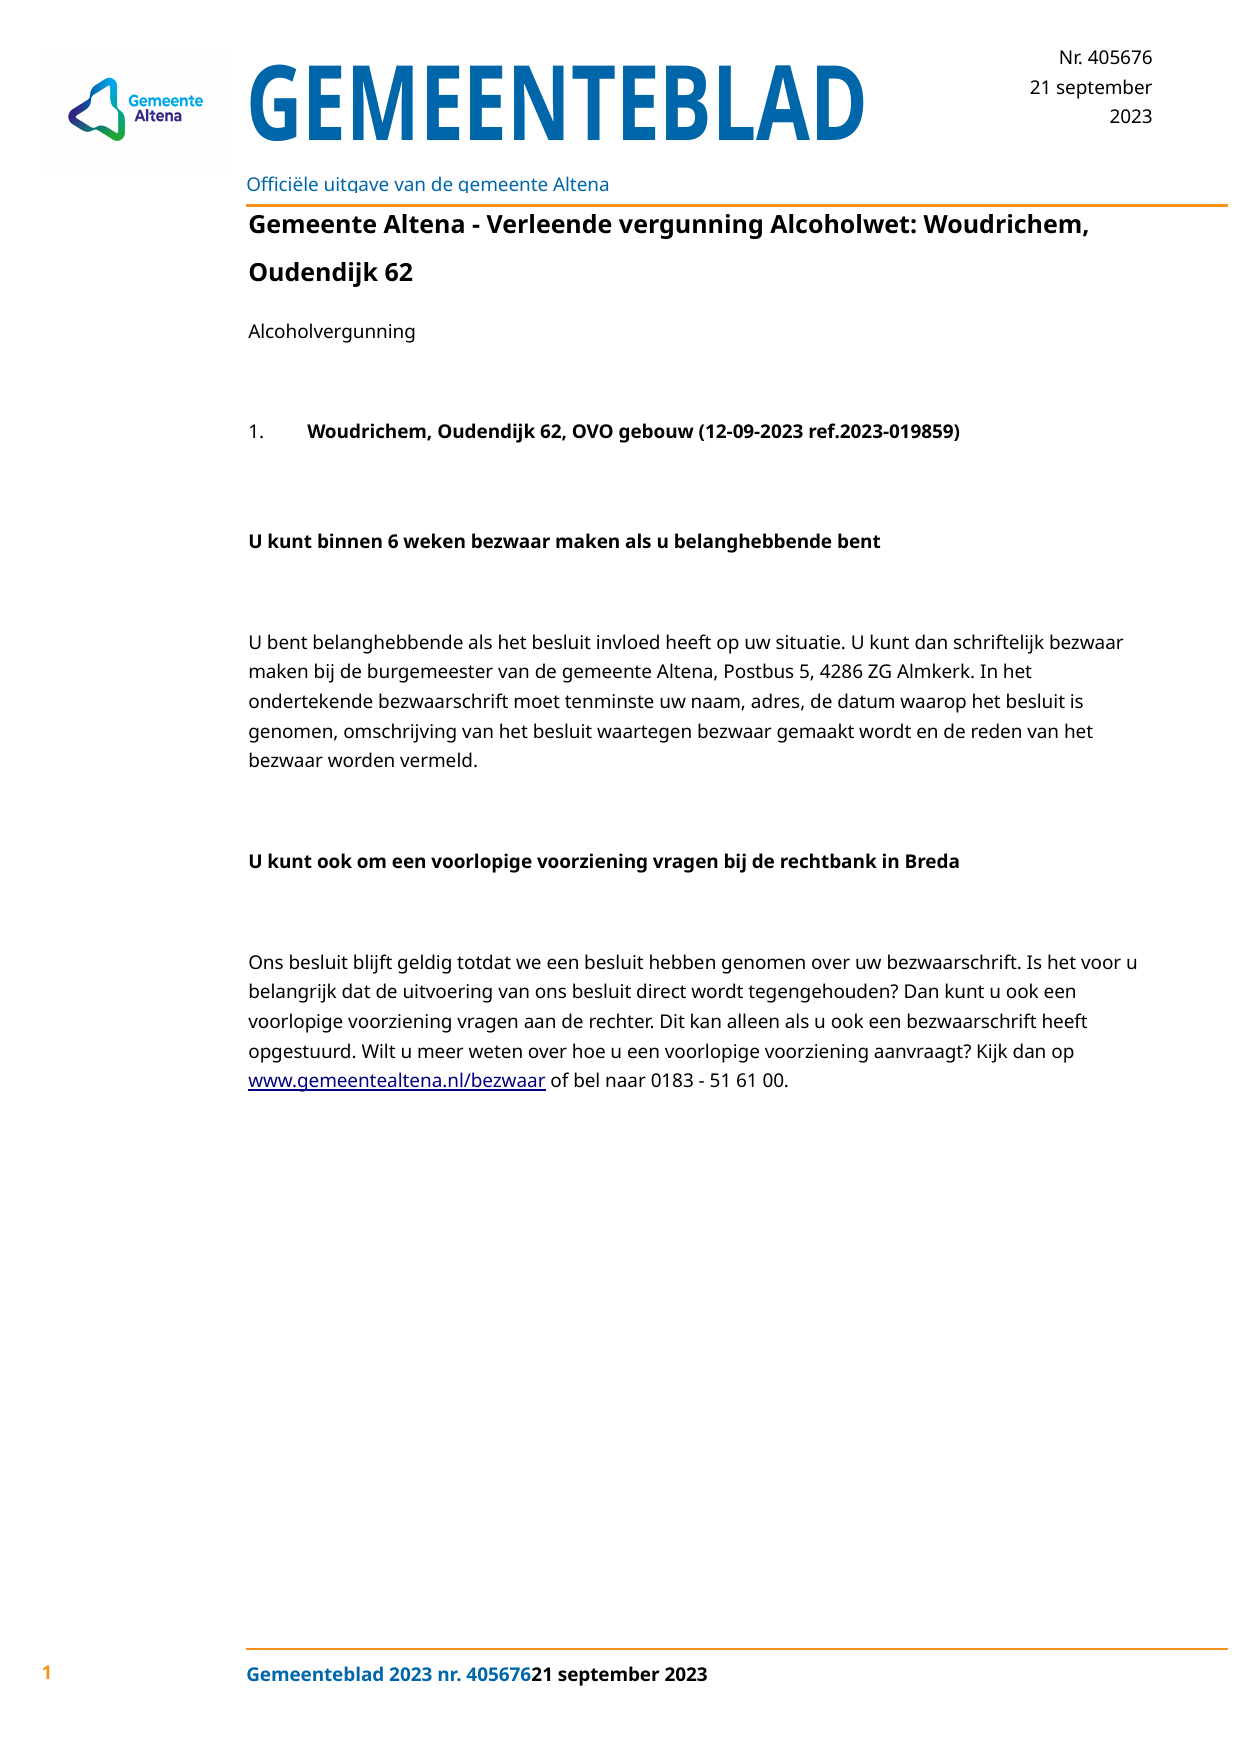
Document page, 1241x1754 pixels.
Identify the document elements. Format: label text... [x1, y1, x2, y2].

text U kunt ook om een voorlopige voorziening vragen bij de rechtbank in Breda [248, 848, 1152, 874]
text Gemeente Altena - Verleende vergunning Alcoholwet: Woudrichem, Oudendijk 62 [248, 207, 1152, 288]
text U bent belanghebbende als het besluit invloed heeft op uw situatie. U kunt dan schriftelijk bezwaar maken bij de burgemeester van de gemeente Altena, Postbus 5, 4286 ZG Almkerk. In het ondertekende bezwaarschrift moet tenminste uw naam, adres, de datum waarop het besluit is genomen, omschrijving van het besluit waartegen bezwaar gemaakt wordt en de reden van het bezwaar worden vermeld. [248, 629, 1152, 773]
list Woudrichem, Oudendijk 62, OVO gebouw (12-09-2023 ref.2023-019859) [248, 419, 1152, 444]
text U kunt binnen 6 weken bezwaar maken als u belanghebbende bent [248, 528, 1152, 554]
text Ons besluit blijft geldig totdat we een besluit hebben genomen over uw bezwaarschrift. Is het voor u belangrijk dat de uitvoering van ons besluit direct wordt tegengehouden? Dan kunt u ook een voorlopige voorziening vragen aan de rechter. Dit kan alleen als u ook een bezwaarschrift heeft opgestuurd. Wilt u meer weten over hoe u een voorlopige voorziening aanvraagt? Kijk dan op www.gemeentealtena.nl/bezwaar of bel naar 0183 - 51 61 00. [248, 949, 1152, 1093]
picture [41, 47, 231, 172]
text Alcoholvergunning [248, 318, 1152, 344]
